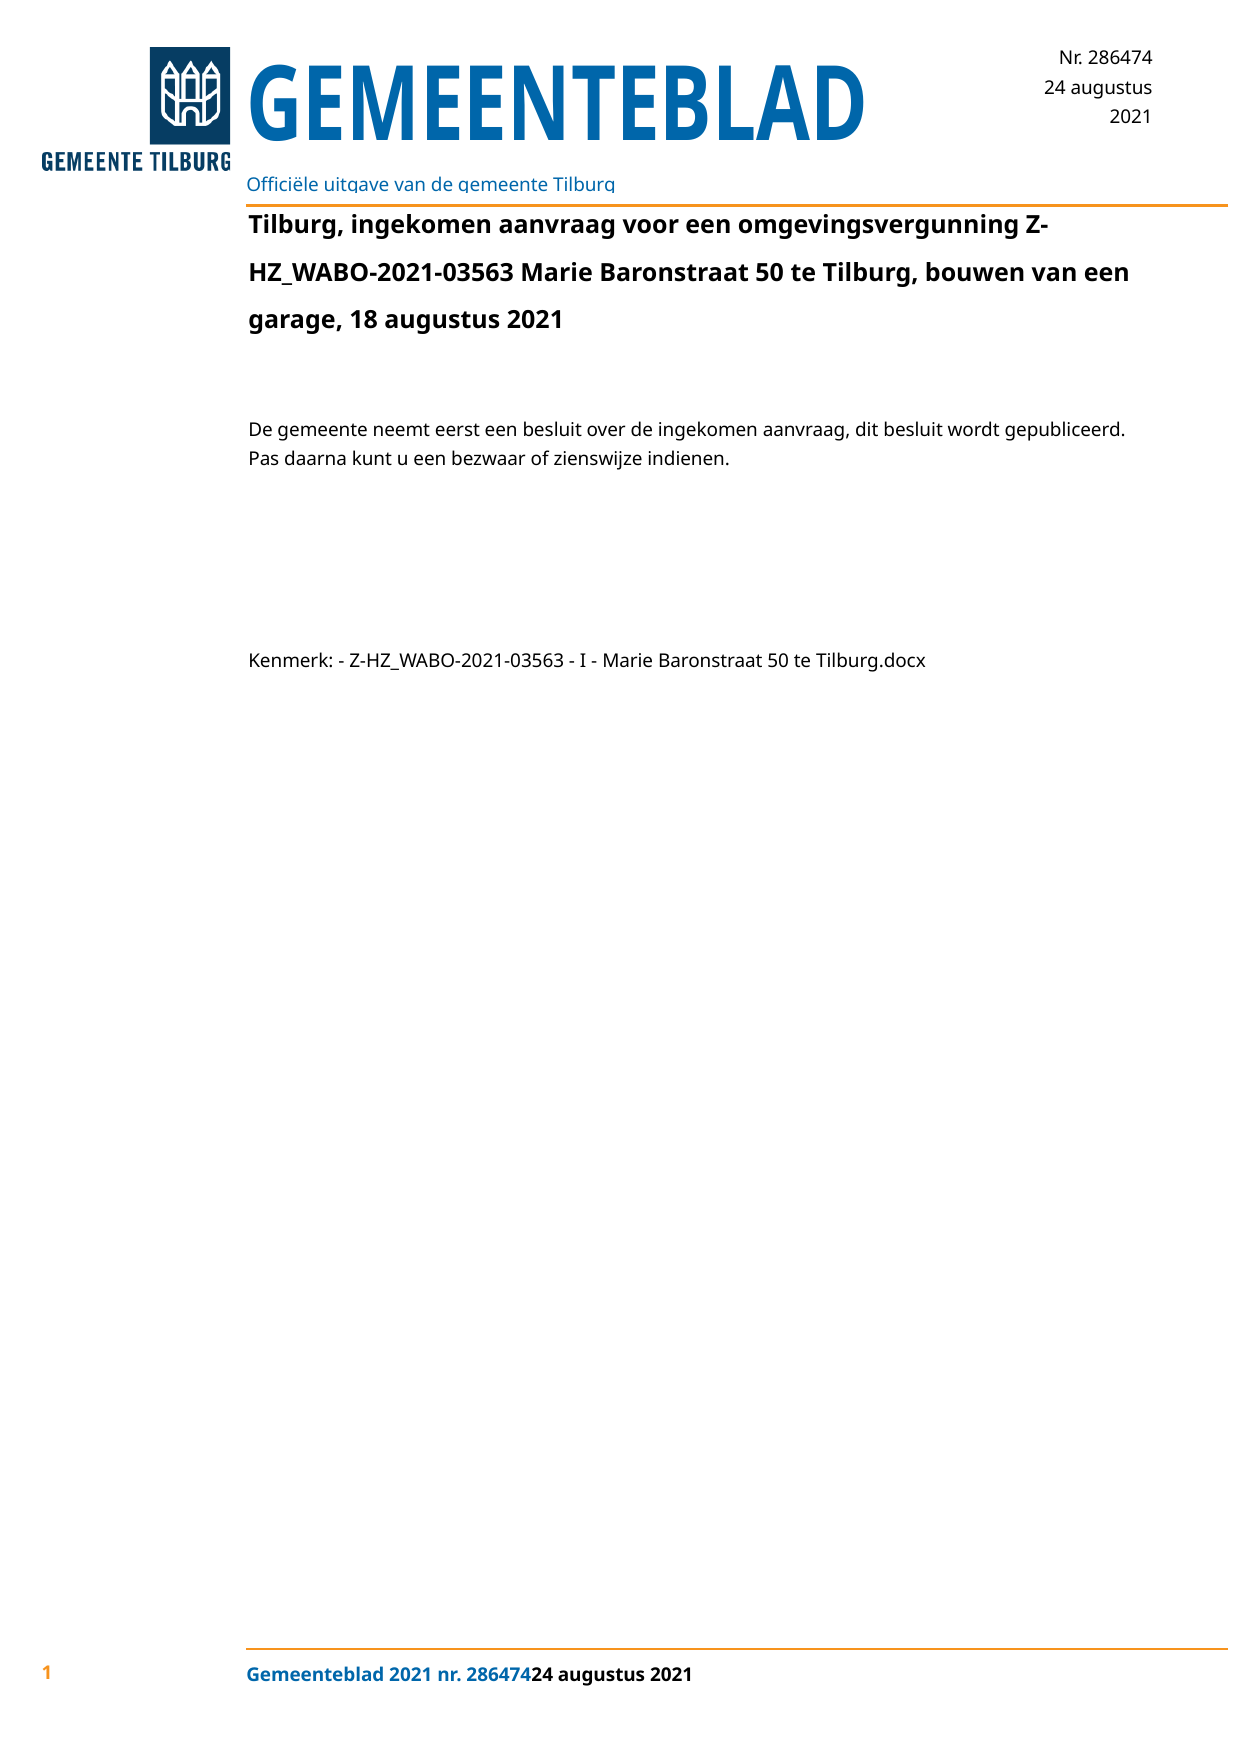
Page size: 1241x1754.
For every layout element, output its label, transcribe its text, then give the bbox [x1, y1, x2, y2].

text De gemeente neemt eerst een besluit over de ingekomen aanvraag, dit besluit wordt gepubliceerd. Pas daarna kunt u een bezwaar of zienswijze indienen. [248, 416, 1152, 471]
picture [41, 47, 231, 172]
text Kenmerk: - Z-HZ_WABO-2021-03563 - I - Marie Baronstraat 50 te Tilburg.docx [248, 647, 1152, 673]
text Tilburg, ingekomen aanvraag voor een omgevingsvergunning Z-HZ_WABO-2021-03563 Marie Baronstraat 50 te Tilburg, bouwen van een garage, 18 augustus 2021 [248, 207, 1152, 336]
